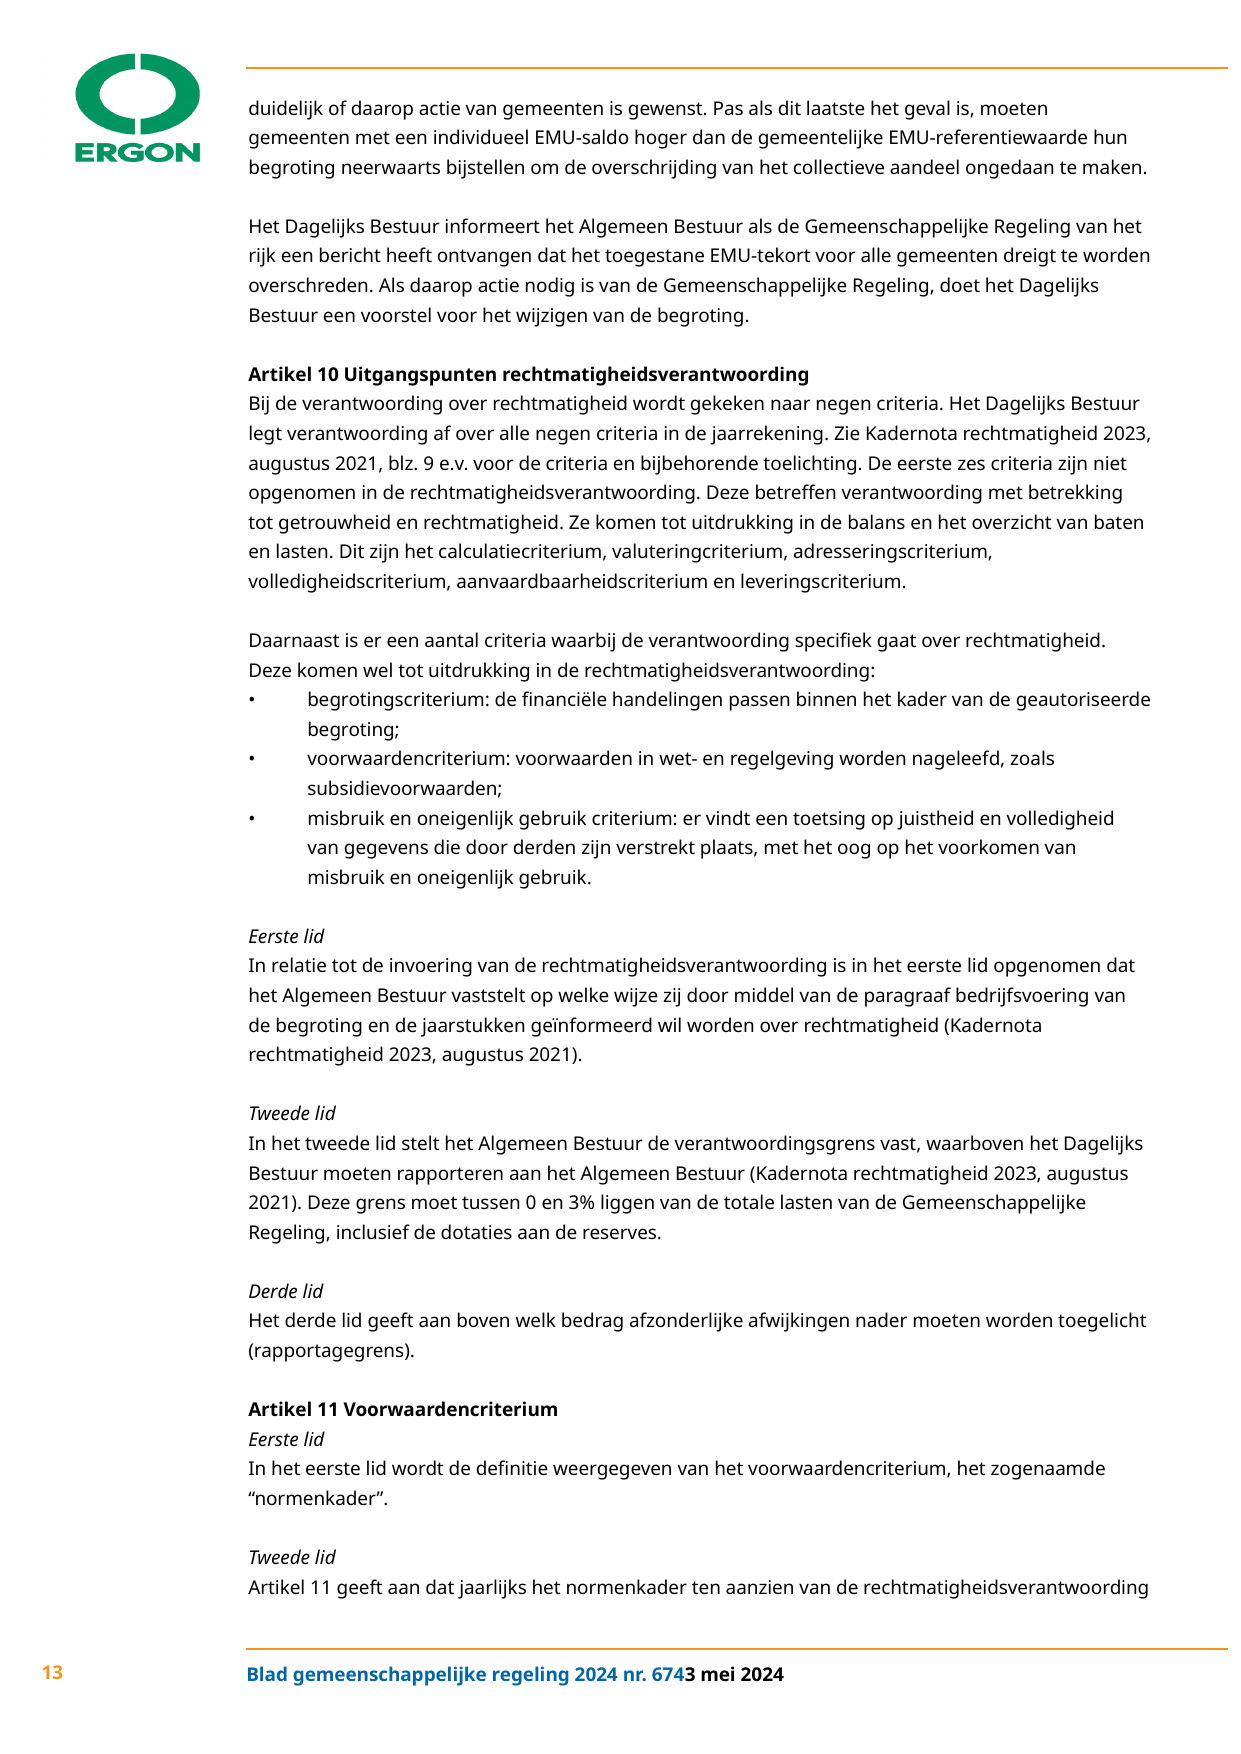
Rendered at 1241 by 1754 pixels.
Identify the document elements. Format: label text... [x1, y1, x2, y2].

text In het eerste lid wordt de definitie weergegeven van het voorwaardencriterium, het zogenaamde “normenkader”. [248, 1456, 1152, 1511]
text Artikel 11 Voorwaardencriterium [248, 1396, 1152, 1422]
text Tweede lid [248, 1101, 1152, 1126]
text Het derde lid geeft aan boven welk bedrag afzonderlijke afwijkingen nader moeten worden toegelicht (rapportagegrens). [248, 1308, 1152, 1363]
text In relatie tot de invoering van de rechtmatigheidsverantwoording is in het eerste lid opgenomen dat het Algemeen Bestuur vaststelt op welke wijze zij door middel van de paragraaf bedrijfsvoering van de begroting en de jaarstukken geïnformeerd wil worden over rechtmatigheid (Kadernota rechtmatigheid 2023, augustus 2021). [248, 953, 1152, 1067]
text duidelijk of daarop actie van gemeenten is gewenst. Pas als dit laatste het geval is, moeten gemeenten met een individueel EMU-saldo hoger dan de gemeentelijke EMU-referentiewaarde hun begroting neerwaarts bijstellen om de overschrijding van het collectieve aandeel ongedaan te maken. [248, 95, 1152, 180]
text Eerste lid [248, 1426, 1152, 1452]
text Artikel 10 Uitgangspunten rechtmatigheidsverantwoording [248, 361, 1152, 387]
text Artikel 11 geeft aan dat jaarlijks het normenkader ten aanzien van de rechtmatigheidsverantwoording [248, 1574, 1152, 1600]
text In het tweede lid stelt het Algemeen Bestuur de verantwoordingsgrens vast, waarboven het Dagelijks Bestuur moeten rapporteren aan het Algemeen Bestuur (Kadernota rechtmatigheid 2023, augustus 2021). Deze grens moet tussen 0 en 3% liggen van de totale lasten van de Gemeenschappelijke Regeling, inclusief de dotaties aan de reserves. [248, 1130, 1152, 1245]
text Daarnaast is er een aantal criteria waarbij de verantwoording specifiek gaat over rechtmatigheid. Deze komen wel tot uitdrukking in de rechtmatigheidsverantwoording: [248, 627, 1152, 683]
list begrotingscriterium: de financiële handelingen passen binnen het kader van de geautoriseerde begroting; [248, 686, 1152, 742]
text Eerste lid [248, 923, 1152, 949]
text Bij de verantwoording over rechtmatigheid wordt gekeken naar negen criteria. Het Dagelijks Bestuur legt verantwoording af over alle negen criteria in de jaarrekening. Zie Kadernota rechtmatigheid 2023, augustus 2021, blz. 9 e.v. voor de criteria en bijbehorende toelichting. De eerste zes criteria zijn niet opgenomen in de rechtmatigheidsverantwoording. Deze betreffen verantwoording met betrekking tot getrouwheid en rechtmatigheid. Ze komen tot uitdrukking in de balans en het overzicht van baten en lasten. Dit zijn het calculatiecriterium, valuteringcriterium, adresseringscriterium, volledigheidscriterium, aanvaardbaarheidscriterium en leveringscriterium. [248, 391, 1152, 594]
text Tweede lid [248, 1544, 1152, 1570]
list voorwaardencriterium: voorwaarden in wet- en regelgeving worden nageleefd, zoals subsidievoorwaarden; [248, 746, 1152, 801]
picture [41, 47, 231, 172]
text Derde lid [248, 1278, 1152, 1304]
text Het Dagelijks Bestuur informeert het Algemeen Bestuur als de Gemeenschappelijke Regeling van het rijk een bericht heeft ontvangen dat het toegestane EMU-tekort voor alle gemeenten dreigt te worden overschreden. Als daarop actie nodig is van de Gemeenschappelijke Regeling, doet het Dagelijks Bestuur een voorstel voor het wijzigen van de begroting. [248, 213, 1152, 328]
list misbruik en oneigenlijk gebruik criterium: er vindt een toetsing op juistheid en volledigheid van gegevens die door derden zijn verstrekt plaats, met het oog op het voorkomen van misbruik en oneigenlijk gebruik. [248, 805, 1152, 890]
